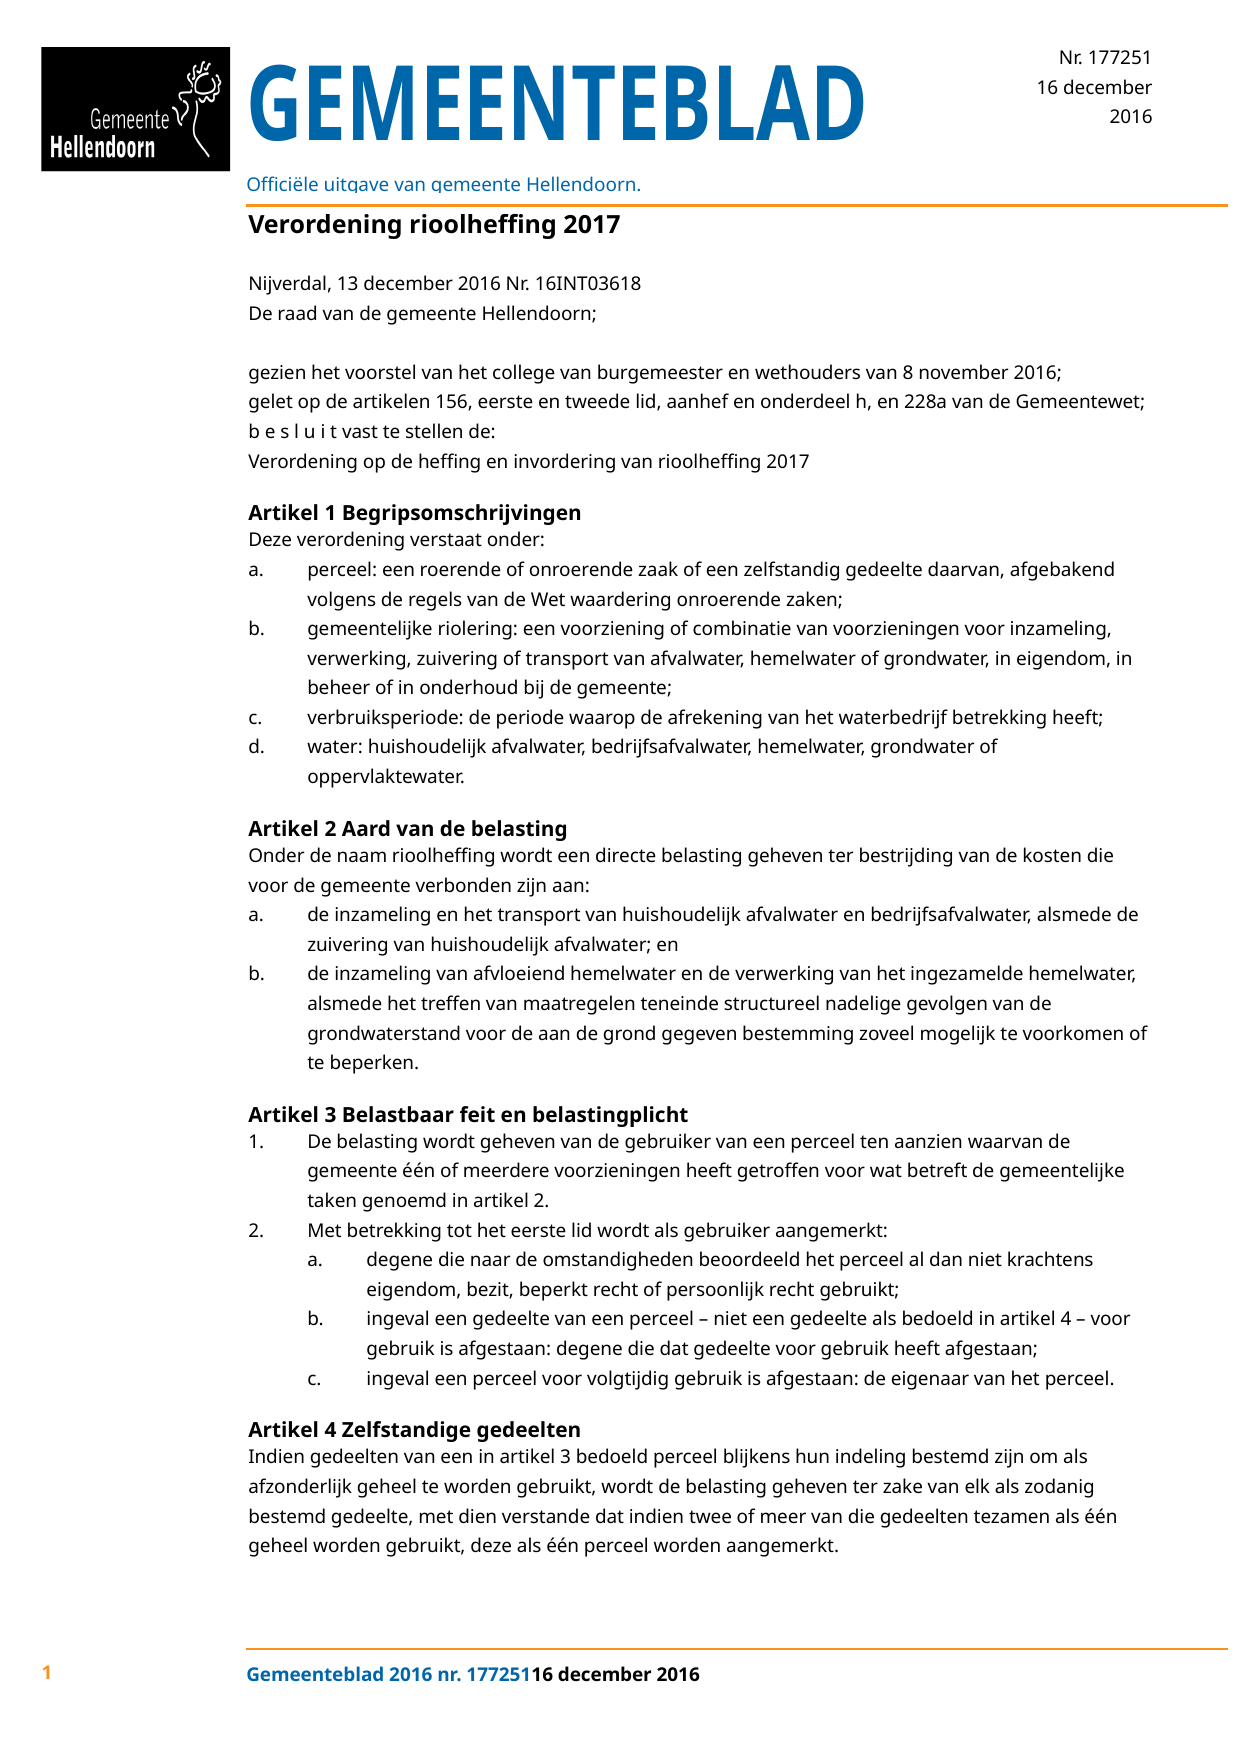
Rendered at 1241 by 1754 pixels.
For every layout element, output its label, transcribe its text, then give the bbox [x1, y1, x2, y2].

text gezien het voorstel van het college van burgemeester en wethouders van 8 november 2016; [248, 359, 1152, 385]
text Onder de naam rioolheffing wordt een directe belasting geheven ter bestrijding van de kosten die voor de gemeente verbonden zijn aan: [248, 842, 1152, 897]
text Indien gedeelten van een in artikel 3 bedoeld perceel blijkens hun indeling bestemd zijn om als afzonderlijk geheel te worden gebruikt, wordt de belasting geheven ter zake van elk als zodanig bestemd gedeelte, met dien verstande dat indien twee of meer van die gedeelten tezamen als één geheel worden gebruikt, deze als één perceel worden aangemerkt. [248, 1444, 1152, 1558]
list De belasting wordt geheven van de gebruiker van een perceel ten aanzien waarvan de gemeente één of meerdere voorzieningen heeft getroffen voor wat betreft de gemeentelijke taken genoemd in artikel 2. [248, 1128, 1152, 1213]
list verbruiksperiode: de periode waarop de afrekening van het waterbedrijf betrekking heeft; [248, 704, 1152, 730]
text Verordening rioolheffing 2017 [248, 207, 1152, 241]
text Artikel 2 Aard van de belasting [248, 814, 1152, 842]
text b e s l u i t vast te stellen de: [248, 418, 1152, 444]
text De raad van de gemeente Hellendoorn; [248, 300, 1152, 326]
text Nijverdal, 13 december 2016 Nr. 16INT03618 [248, 270, 1152, 296]
text gelet op de artikelen 156, eerste en tweede lid, aanhef en onderdeel h, en 228a van de Gemeentewet; [248, 389, 1152, 414]
list perceel: een roerende of onroerende zaak of een zelfstandig gedeelte daarvan, afgebakend volgens de regels van de Wet waardering onroerende zaken; [248, 556, 1152, 612]
text Artikel 4 Zelfstandige gedeelten [248, 1415, 1152, 1444]
list de inzameling en het transport van huishoudelijk afvalwater en bedrijfsafvalwater, alsmede de zuivering van huishoudelijk afvalwater; en [248, 901, 1152, 957]
text Artikel 3 Belastbaar feit en belastingplicht [248, 1100, 1152, 1128]
picture [41, 47, 231, 172]
list de inzameling van afvloeiend hemelwater en de verwerking van het ingezamelde hemelwater, alsmede het treffen van maatregelen teneinde structureel nadelige gevolgen van de grondwaterstand voor de aan de grond gegeven bestemming zoveel mogelijk te voorkomen of te beperken. [248, 961, 1152, 1075]
text Deze verordening verstaat onder: [248, 527, 1152, 552]
list Met betrekking tot het eerste lid wordt als gebruiker aangemerkt: [248, 1217, 1152, 1243]
list ingeval een perceel voor volgtijdig gebruik is afgestaan: de eigenaar van het perceel. [307, 1365, 1152, 1391]
list water: huishoudelijk afvalwater, bedrijfsafvalwater, hemelwater, grondwater of oppervlaktewater. [248, 734, 1152, 789]
list gemeentelijke riolering: een voorziening of combinatie van voorzieningen voor inzameling, verwerking, zuivering of transport van afvalwater, hemelwater of grondwater, in eigendom, in beheer of in onderhoud bij de gemeente; [248, 615, 1152, 700]
text Artikel 1 Begripsomschrijvingen [248, 498, 1152, 527]
text Verordening op de heffing en invordering van rioolheffing 2017 [248, 448, 1152, 473]
list degene die naar de omstandigheden beoordeeld het perceel al dan niet krachtens eigendom, bezit, beperkt recht of persoonlijk recht gebruikt; [307, 1246, 1152, 1302]
list ingeval een gedeelte van een perceel – niet een gedeelte als bedoeld in artikel 4 – voor gebruik is afgestaan: degene die dat gedeelte voor gebruik heeft afgestaan; [307, 1306, 1152, 1361]
